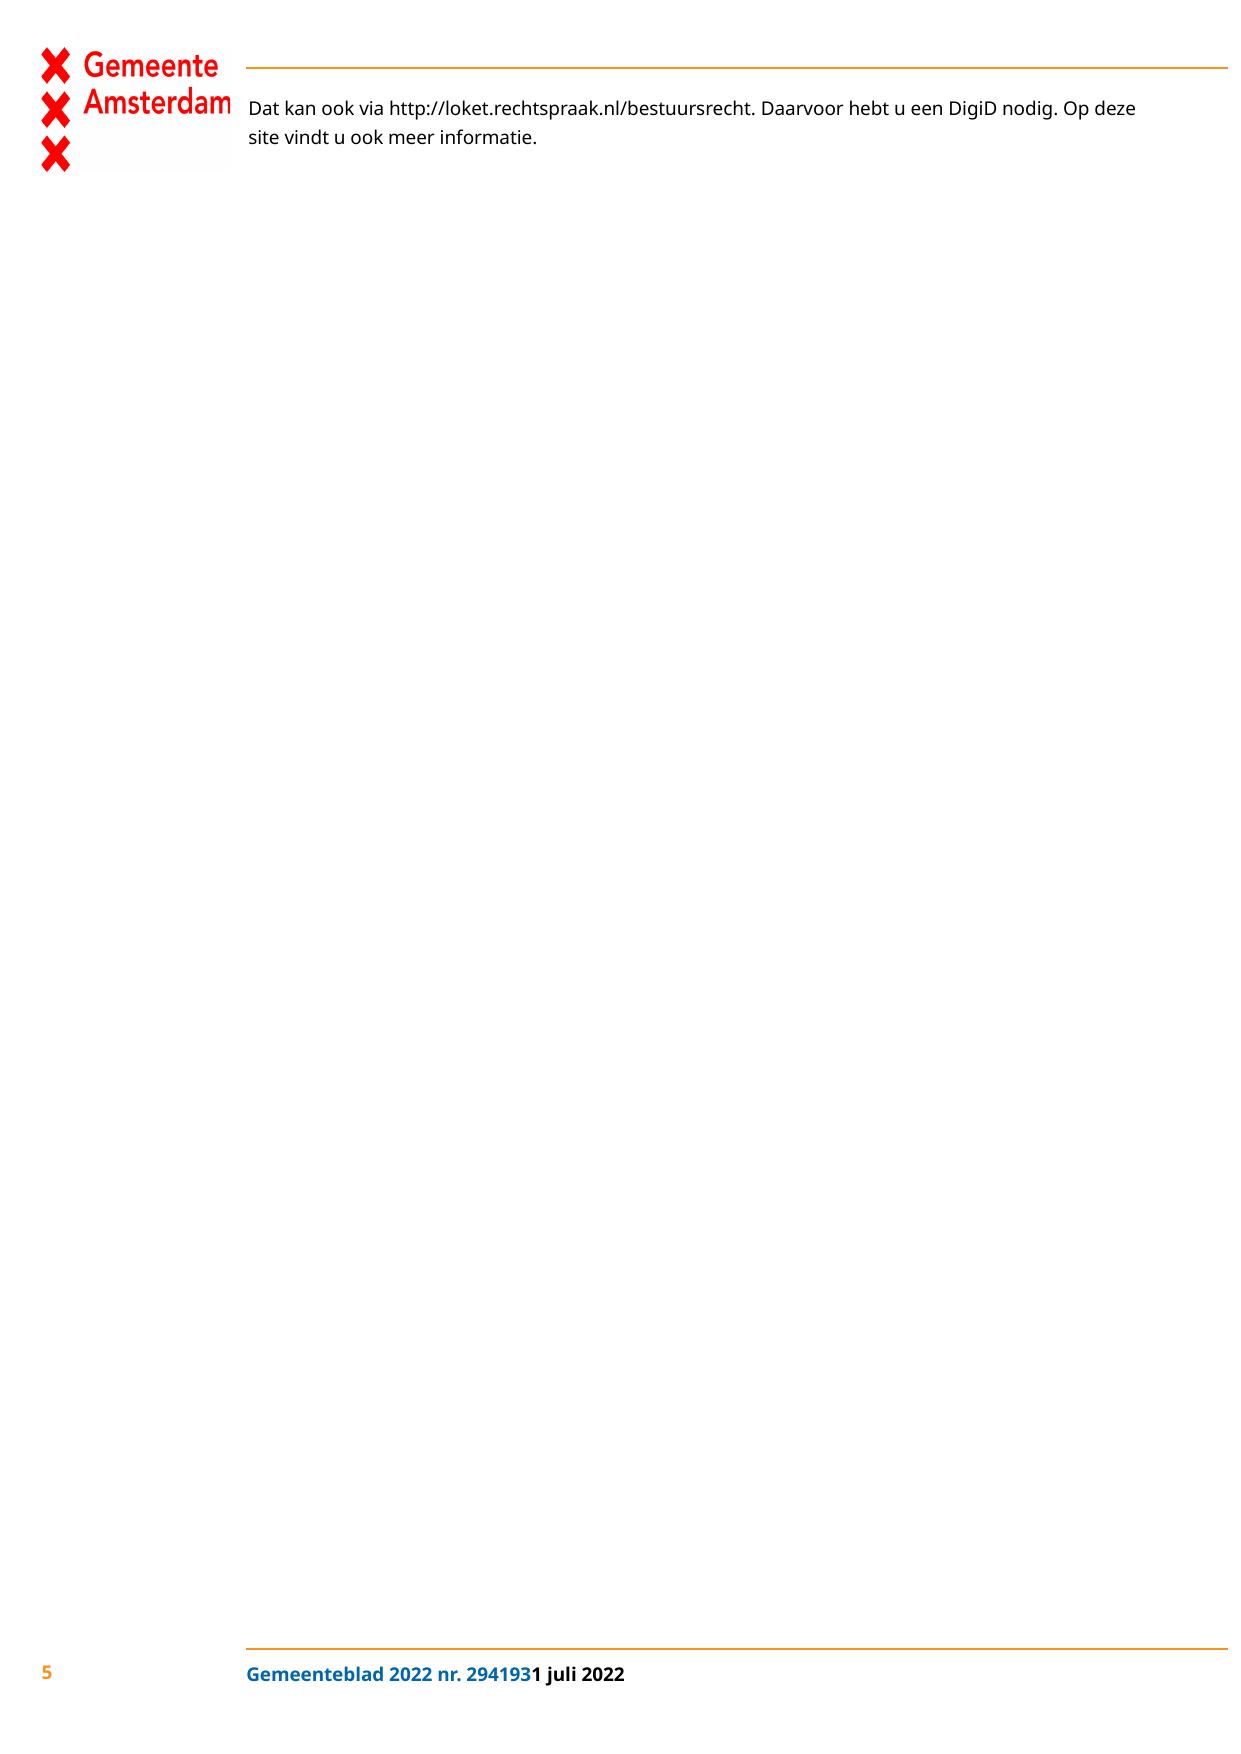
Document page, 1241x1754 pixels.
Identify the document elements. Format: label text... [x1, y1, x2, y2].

picture [41, 47, 231, 172]
text Dat kan ook via http://loket.rechtspraak.nl/bestuursrecht. Daarvoor hebt u een DigiD nodig. Op deze site vindt u ook meer informatie. [248, 95, 1152, 150]
